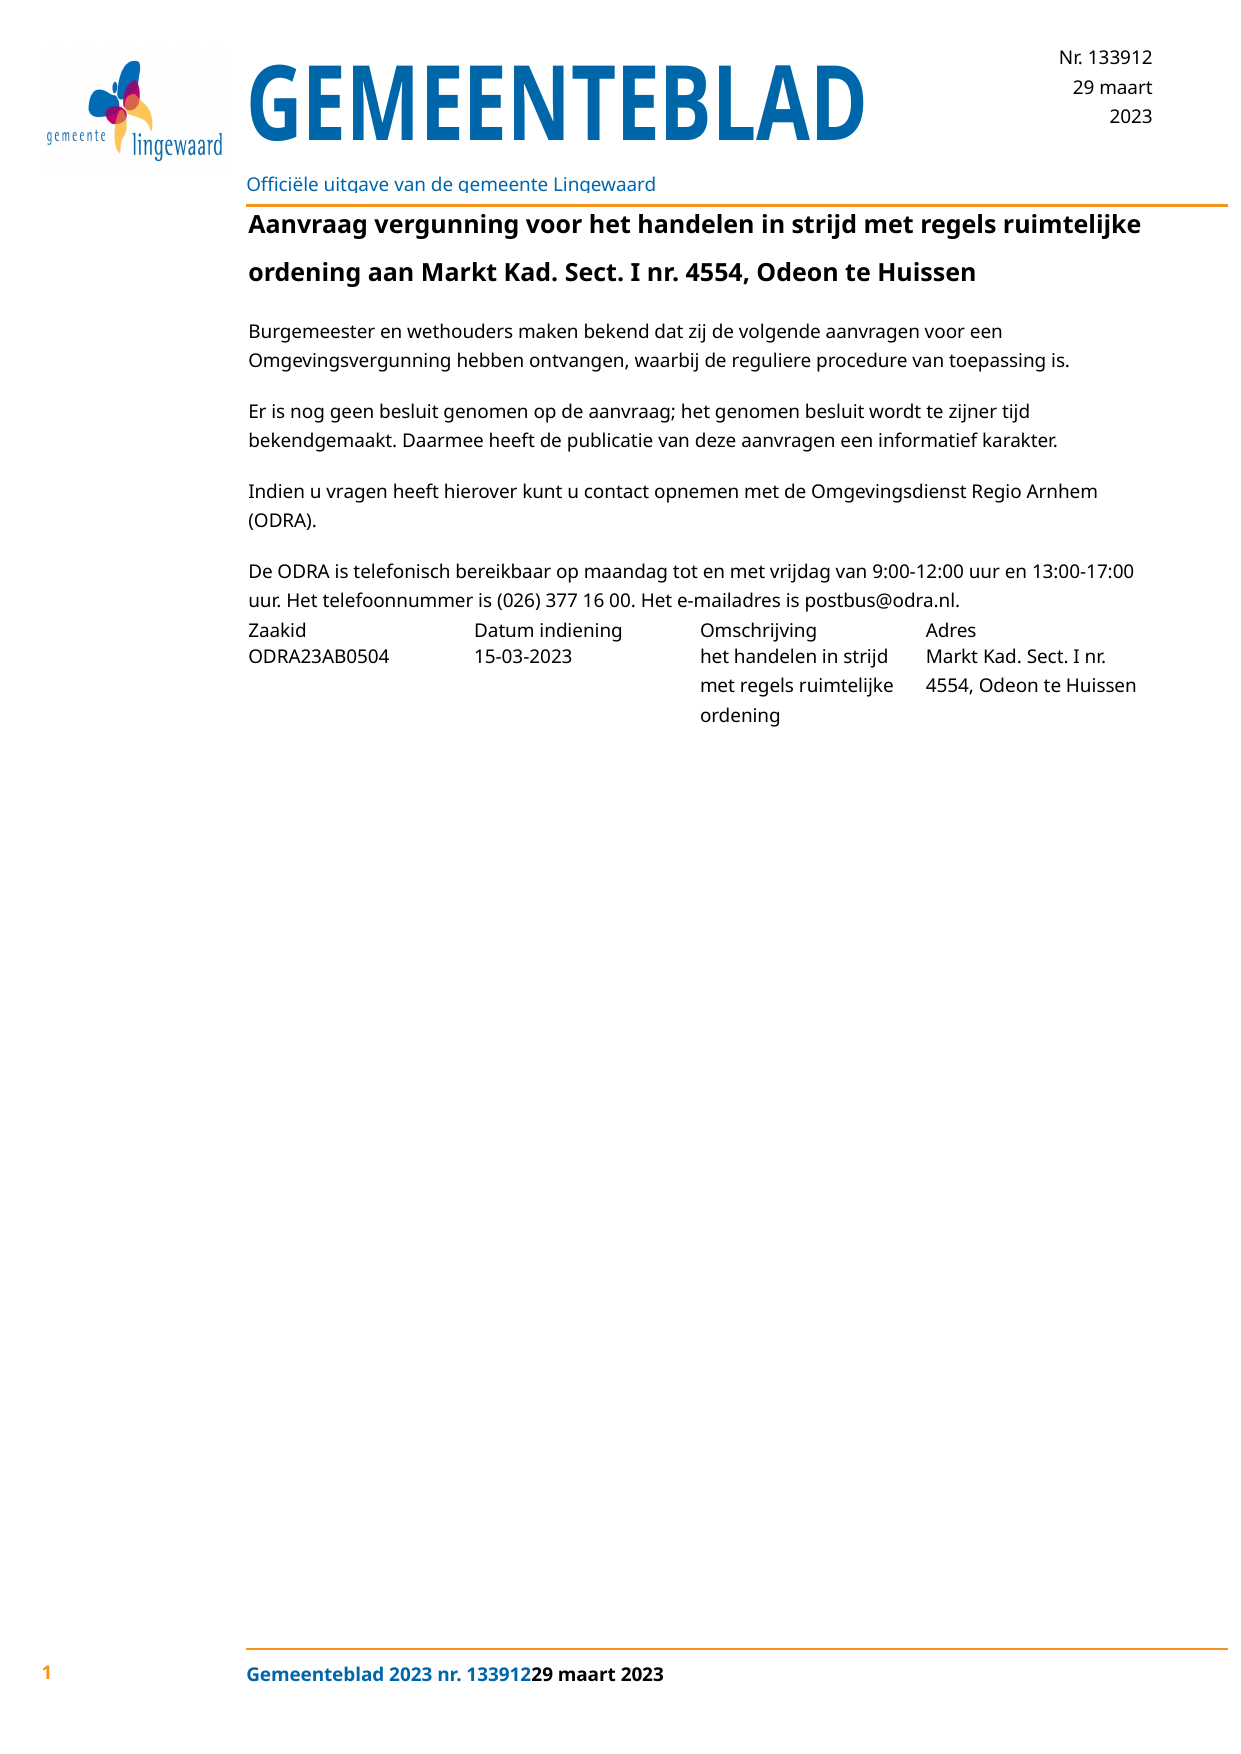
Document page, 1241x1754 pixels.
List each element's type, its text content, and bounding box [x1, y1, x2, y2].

text De ODRA is telefonisch bereikbaar op maandag tot en met vrijdag van 9:00-12:00 uur en 13:00-17:00 uur. Het telefoonnummer is (026) 377 16 00. Het e-mailadres is postbus@odra.nl. [248, 558, 1152, 613]
text Indien u vragen heeft hierover kunt u contact opnemen met de Omgevingsdienst Regio Arnhem (ODRA). [248, 478, 1152, 533]
text Burgemeester en wethouders maken bekend dat zij de volgende aanvragen voor een Omgevingsvergunning hebben ontvangen, waarbij de reguliere procedure van toepassing is. [248, 318, 1152, 373]
table_cell het handelen in strijd met regels ruimtelijke ordening [700, 643, 926, 728]
table_header Omschrijving [700, 617, 926, 643]
table_cell 15-03-2023 [474, 643, 700, 728]
table_header Adres [926, 617, 1152, 643]
table_cell ODRA23AB0504 [248, 643, 474, 728]
picture [41, 47, 231, 172]
text Er is nog geen besluit genomen op de aanvraag; het genomen besluit wordt te zijner tijd bekendgemaakt. Daarmee heeft de publicatie van deze aanvragen een informatief karakter. [248, 398, 1152, 453]
table_header Datum indiening [474, 617, 700, 643]
table_header Zaakid [248, 617, 474, 643]
text Aanvraag vergunning voor het handelen in strijd met regels ruimtelijke ordening aan Markt Kad. Sect. I nr. 4554, Odeon te Huissen [248, 207, 1152, 288]
table_cell Markt Kad. Sect. I nr. 4554, Odeon te Huissen [926, 643, 1152, 728]
